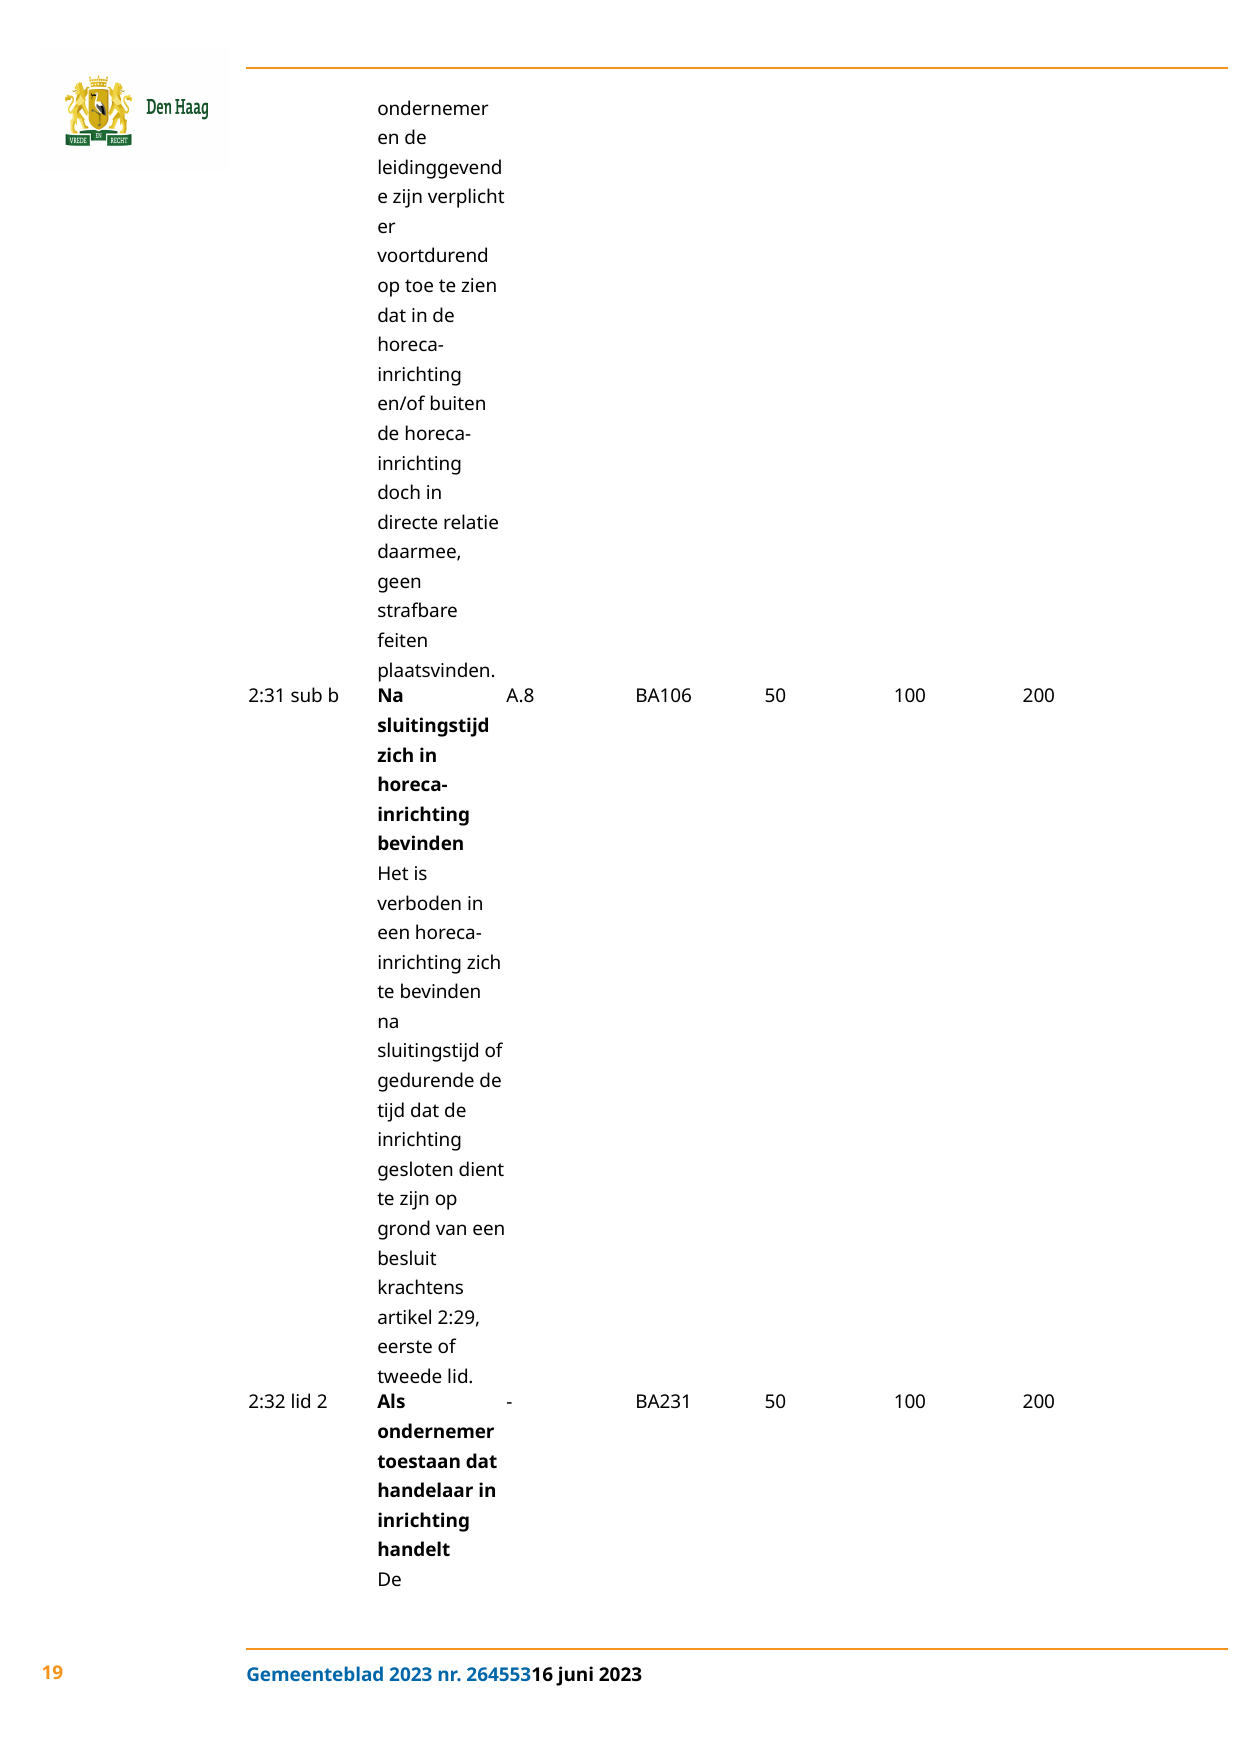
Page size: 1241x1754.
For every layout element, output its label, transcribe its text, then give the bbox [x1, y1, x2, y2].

table_cell 2:31 sub b [248, 683, 377, 1389]
table_cell Als ondernemer toestaan dat handelaar in inrichting handelt De [377, 1389, 506, 1592]
table_cell 50 [764, 683, 893, 1389]
table_cell - [506, 1389, 635, 1592]
table_cell ondernemer en de leidinggevende zijn verplicht er voortdurend op toe te zien dat in de horeca-inrichting en/of buiten de horeca-inrichting doch in directe relatie daarmee, geen strafbare feiten plaatsvinden. [377, 95, 506, 683]
table_cell BA231 [635, 1389, 764, 1592]
table_cell 100 [894, 683, 1022, 1389]
table_cell - [506, 95, 635, 683]
table_cell 50 [764, 1389, 893, 1592]
table_cell [764, 95, 893, 683]
table_cell Na sluitingstijd zich in horeca-inrichting bevinden Het is verboden in een horeca-inrichting zich te bevinden na sluitingstijd of gedurende de tijd dat de inrichting gesloten dient te zijn op grond van een besluit krachtens artikel 2:29, eerste of tweede lid. [377, 683, 506, 1389]
table_cell [635, 95, 764, 683]
table_cell 200 [1023, 1389, 1152, 1592]
table_cell [894, 95, 1022, 683]
picture [41, 47, 231, 172]
table_cell [1023, 95, 1152, 683]
table_cell 100 [894, 1389, 1022, 1592]
table_cell [248, 95, 377, 683]
table_cell 2:32 lid 2 [248, 1389, 377, 1592]
table_cell 200 [1023, 683, 1152, 1389]
table_cell BA106 [635, 683, 764, 1389]
table_cell A.8 [506, 683, 635, 1389]
